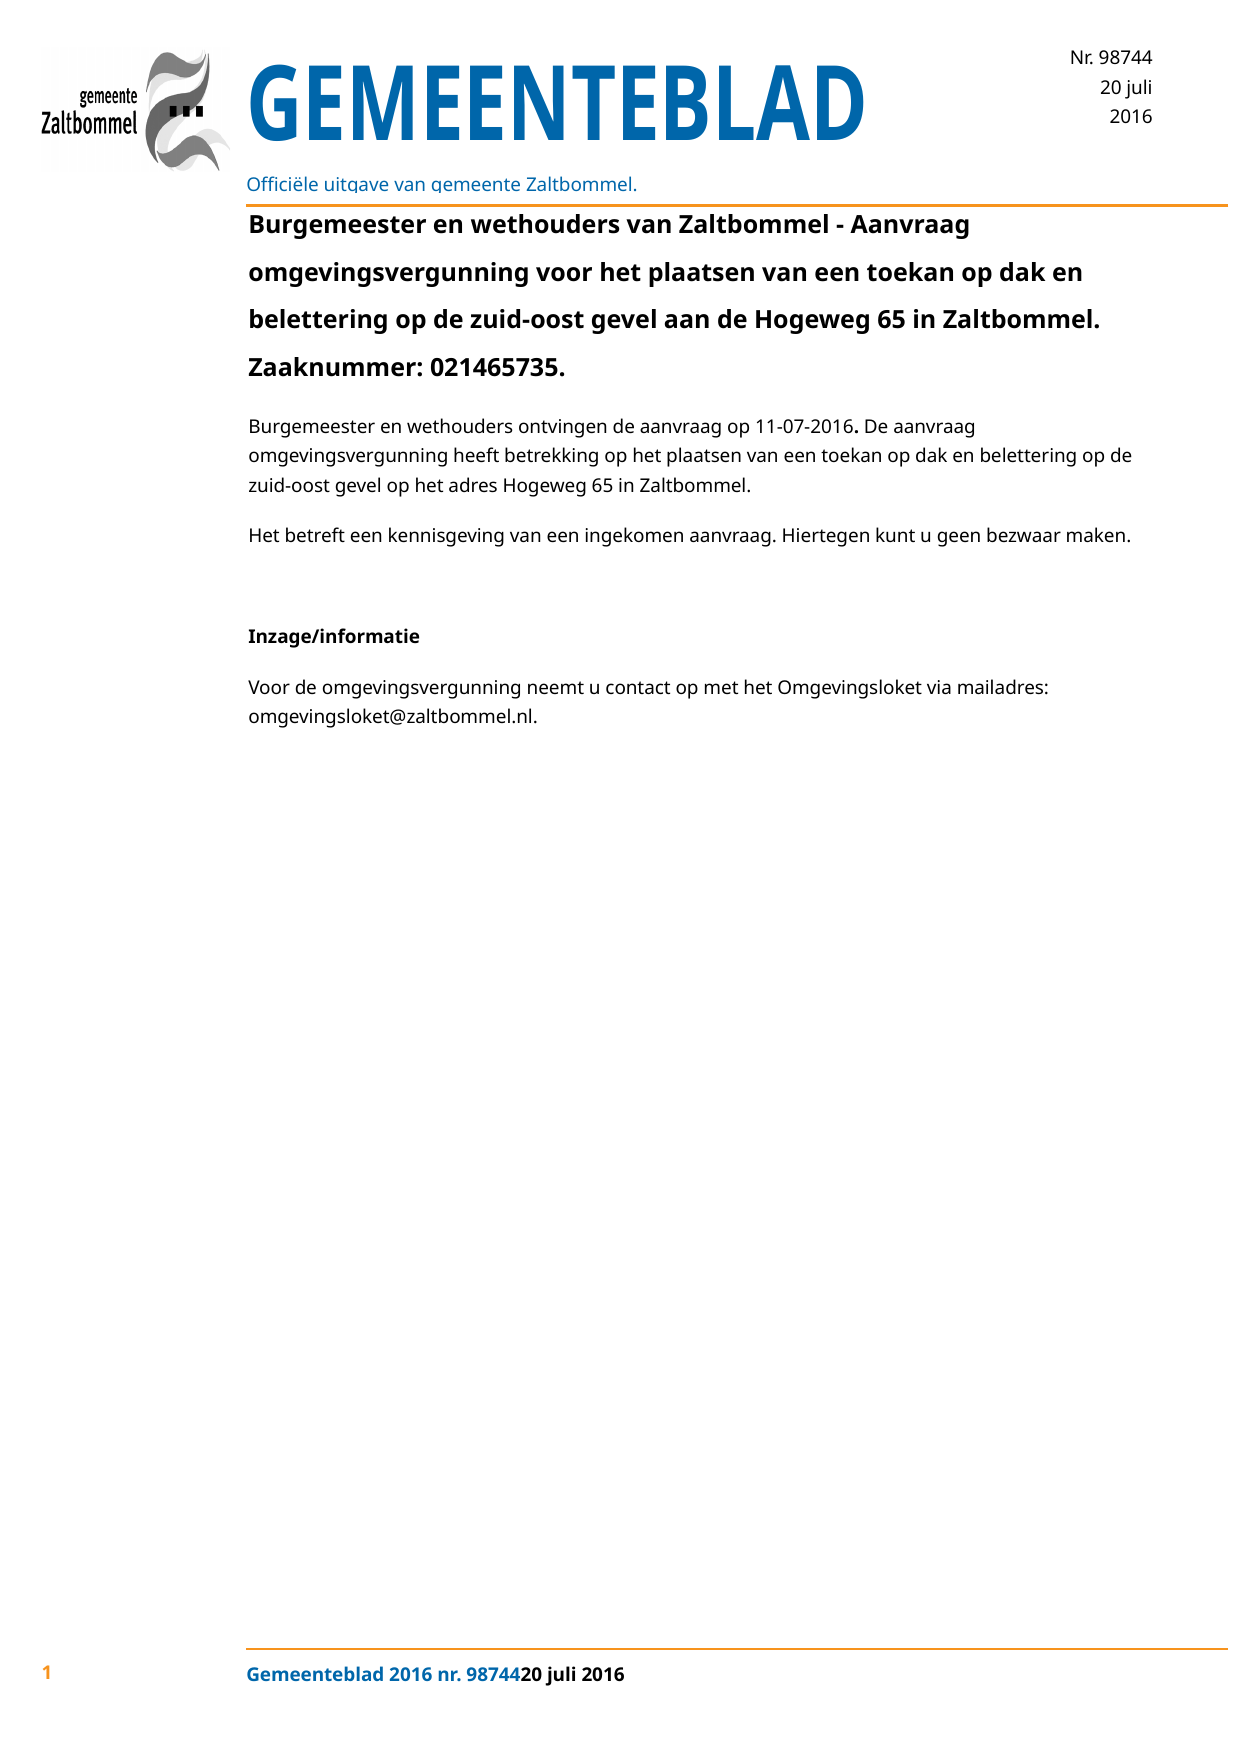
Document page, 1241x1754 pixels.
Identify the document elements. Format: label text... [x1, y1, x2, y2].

text Burgemeester en wethouders ontvingen de aanvraag op 11-07-2016. De aanvraag omgevingsvergunning heeft betrekking op het plaatsen van een toekan op dak en belettering op de zuid-oost gevel op het adres Hogeweg 65 in Zaltbommel. [248, 413, 1152, 498]
picture [41, 47, 231, 172]
text Het betreft een kennisgeving van een ingekomen aanvraag. Hiertegen kunt u geen bezwaar maken. [248, 523, 1152, 548]
text Inzage/informatie [248, 623, 1152, 649]
text Burgemeester en wethouders van Zaltbommel - Aanvraag omgevingsvergunning voor het plaatsen van een toekan op dak en belettering op de zuid-oost gevel aan de Hogeweg 65 in Zaltbommel. Zaaknummer: 021465735. [248, 207, 1152, 384]
text Voor de omgevingsvergunning neemt u contact op met het Omgevingsloket via mailadres: omgevingsloket@zaltbommel.nl. [248, 674, 1152, 729]
